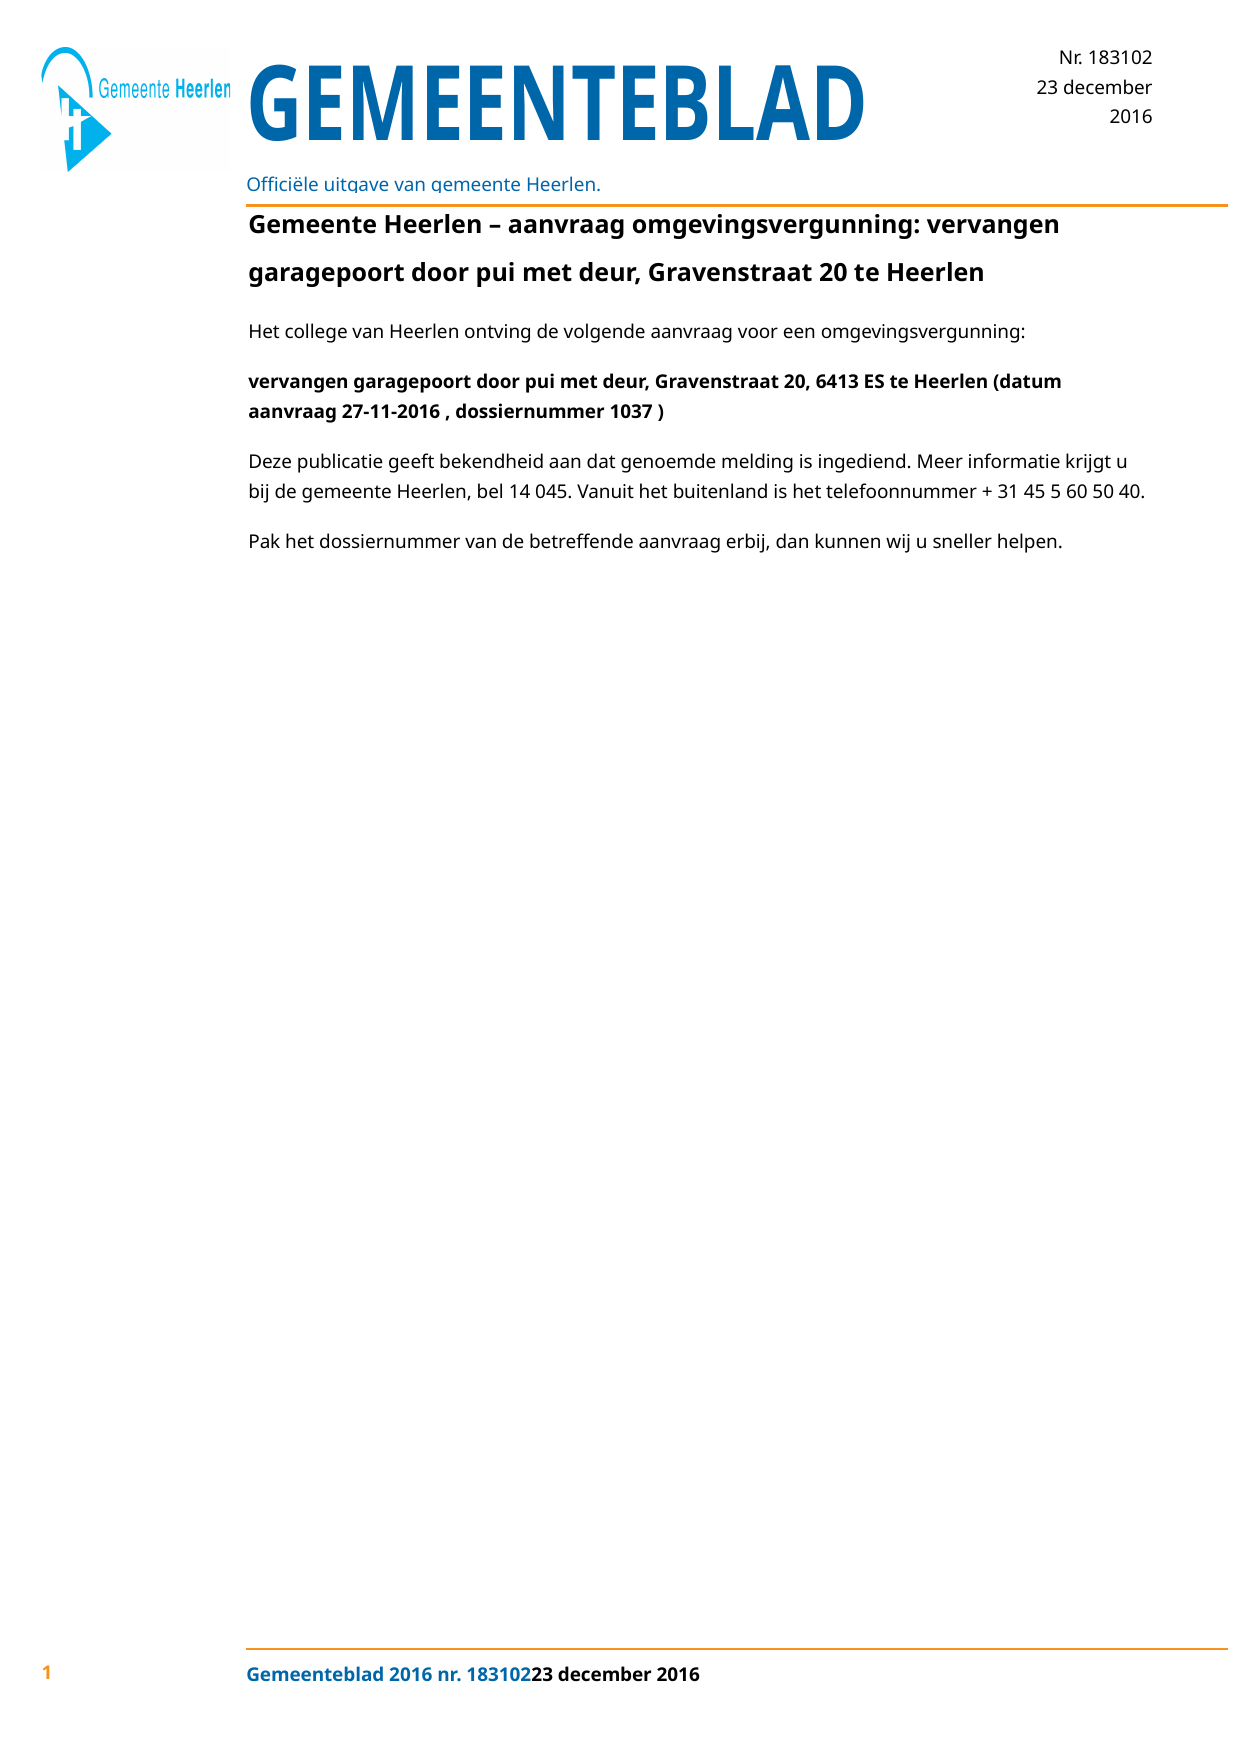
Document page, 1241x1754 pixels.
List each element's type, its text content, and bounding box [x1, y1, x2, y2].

picture [41, 47, 231, 172]
text Deze publicatie geeft bekendheid aan dat genoemde melding is ingediend. Meer informatie krijgt u bij de gemeente Heerlen, bel 14 045. Vanuit het buitenland is het telefoonnummer + 31 45 5 60 50 40. [248, 448, 1152, 504]
text Gemeente Heerlen – aanvraag omgevingsvergunning: vervangen garagepoort door pui met deur, Gravenstraat 20 te Heerlen [248, 207, 1152, 288]
text vervangen garagepoort door pui met deur, Gravenstraat 20, 6413 ES te Heerlen (datum aanvraag 27-11-2016 , dossiernummer 1037 ) [248, 368, 1152, 424]
picture [41, 47, 58, 70]
text Het college van Heerlen ontving de volgende aanvraag voor een omgevingsvergunning: [248, 318, 1152, 344]
text Pak het dossiernummer van de betreffende aanvraag erbij, dan kunnen wij u sneller helpen. [248, 528, 1152, 554]
